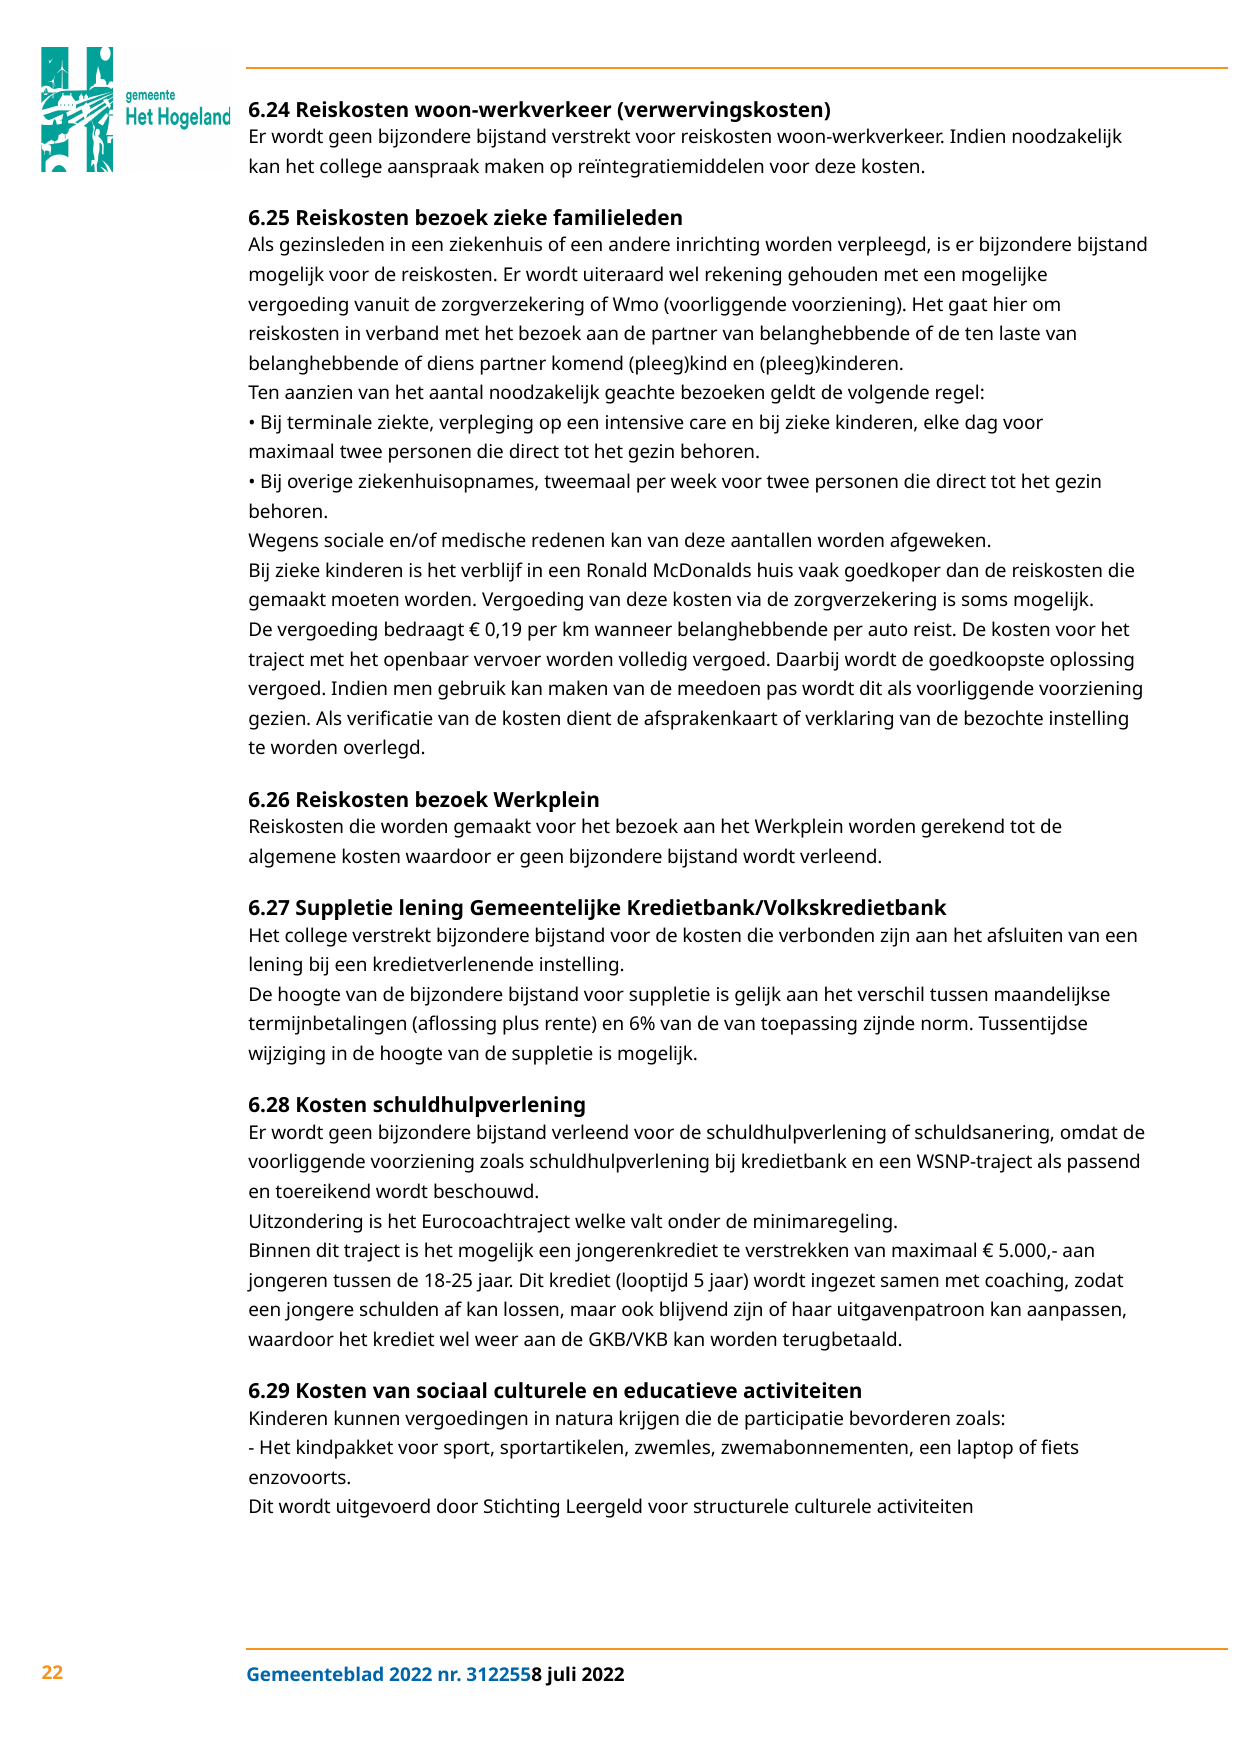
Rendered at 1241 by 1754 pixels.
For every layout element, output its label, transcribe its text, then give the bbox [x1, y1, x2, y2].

text Ten aanzien van het aantal noodzakelijk geachte bezoeken geldt de volgende regel: [248, 379, 1152, 405]
picture [41, 47, 231, 172]
text Reiskosten die worden gemaakt voor het bezoek aan het Werkplein worden gerekend tot de algemene kosten waardoor er geen bijzondere bijstand wordt verleend. [248, 813, 1152, 869]
text Als gezinsleden in een ziekenhuis of een andere inrichting worden verpleegd, is er bijzondere bijstand mogelijk voor de reiskosten. Er wordt uiteraard wel rekening gehouden met een mogelijke vergoeding vanuit de zorgverzekering of Wmo (voorliggende voorziening). Het gaat hier om reiskosten in verband met het bezoek aan de partner van belanghebbende of de ten laste van belanghebbende of diens partner komend (pleeg)kind en (pleeg)kinderen. [248, 232, 1152, 376]
text gemaakt moeten worden. Vergoeding van deze kosten via de zorgverzekering is soms mogelijk. [248, 587, 1152, 612]
text 6.26 Reiskosten bezoek Werkplein [248, 785, 1152, 813]
text 6.24 Reiskosten woon-werkverkeer (verwervingskosten) [248, 95, 1152, 123]
text • Bij terminale ziekte, verpleging op een intensive care en bij zieke kinderen, elke dag voor [248, 409, 1152, 435]
text • Bij overige ziekenhuisopnames, tweemaal per week voor twee personen die direct tot het gezin behoren. [248, 468, 1152, 524]
text De hoogte van de bijzondere bijstand voor suppletie is gelijk aan het verschil tussen maandelijkse termijnbetalingen (aflossing plus rente) en 6% van de van toepassing zijnde norm. Tussentijdse wijziging in de hoogte van de suppletie is mogelijk. [248, 981, 1152, 1066]
text Kinderen kunnen vergoedingen in natura krijgen die de participatie bevorderen zoals: [248, 1405, 1152, 1431]
text Wegens sociale en/of medische redenen kan van deze aantallen worden afgeweken. [248, 527, 1152, 553]
text Er wordt geen bijzondere bijstand verstrekt voor reiskosten woon-werkverkeer. Indien noodzakelijk kan het college aanspraak maken op reïntegratiemiddelen voor deze kosten. [248, 123, 1152, 178]
text maximaal twee personen die direct tot het gezin behoren. [248, 439, 1152, 464]
text De vergoeding bedraagt € 0,19 per km wanneer belanghebbende per auto reist. De kosten voor het traject met het openbaar vervoer worden volledig vergoed. Daarbij wordt de goedkoopste oplossing vergoed. Indien men gebruik kan maken van de meedoen pas wordt dit als voorliggende voorziening gezien. Als verificatie van de kosten dient de afsprakenkaart of verklaring van de bezochte instelling te worden overlegd. [248, 616, 1152, 760]
text Bij zieke kinderen is het verblijf in een Ronald McDonalds huis vaak goedkoper dan de reiskosten die [248, 557, 1152, 583]
text Er wordt geen bijzondere bijstand verleend voor de schuldhulpverlening of schuldsanering, omdat de voorliggende voorziening zoals schuldhulpverlening bij kredietbank en een WSNP-traject als passend en toereikend wordt beschouwd. [248, 1119, 1152, 1204]
text 6.25 Reiskosten bezoek zieke familieleden [248, 203, 1152, 232]
text Het college verstrekt bijzondere bijstand voor de kosten die verbonden zijn aan het afsluiten van een lening bij een kredietverlenende instelling. [248, 922, 1152, 977]
text 6.28 Kosten schuldhulpverlening [248, 1091, 1152, 1119]
text Uitzondering is het Eurocoachtraject welke valt onder de minimaregeling. [248, 1208, 1152, 1233]
text 6.29 Kosten van sociaal culturele en educatieve activiteiten [248, 1377, 1152, 1405]
text Dit wordt uitgevoerd door Stichting Leergeld voor structurele culturele activiteiten [248, 1494, 1152, 1519]
text - Het kindpakket voor sport, sportartikelen, zwemles, zwemabonnementen, een laptop of fiets enzovoorts. [248, 1434, 1152, 1490]
text 6.27 Suppletie lening Gemeentelijke Kredietbank/Volkskredietbank [248, 893, 1152, 922]
text Binnen dit traject is het mogelijk een jongerenkrediet te verstrekken van maximaal € 5.000,- aan jongeren tussen de 18-25 jaar. Dit krediet (looptijd 5 jaar) wordt ingezet samen met coaching, zodat een jongere schulden af kan lossen, maar ook blijvend zijn of haar uitgavenpatroon kan aanpassen, waardoor het krediet wel weer aan de GKB/VKB kan worden terugbetaald. [248, 1237, 1152, 1352]
